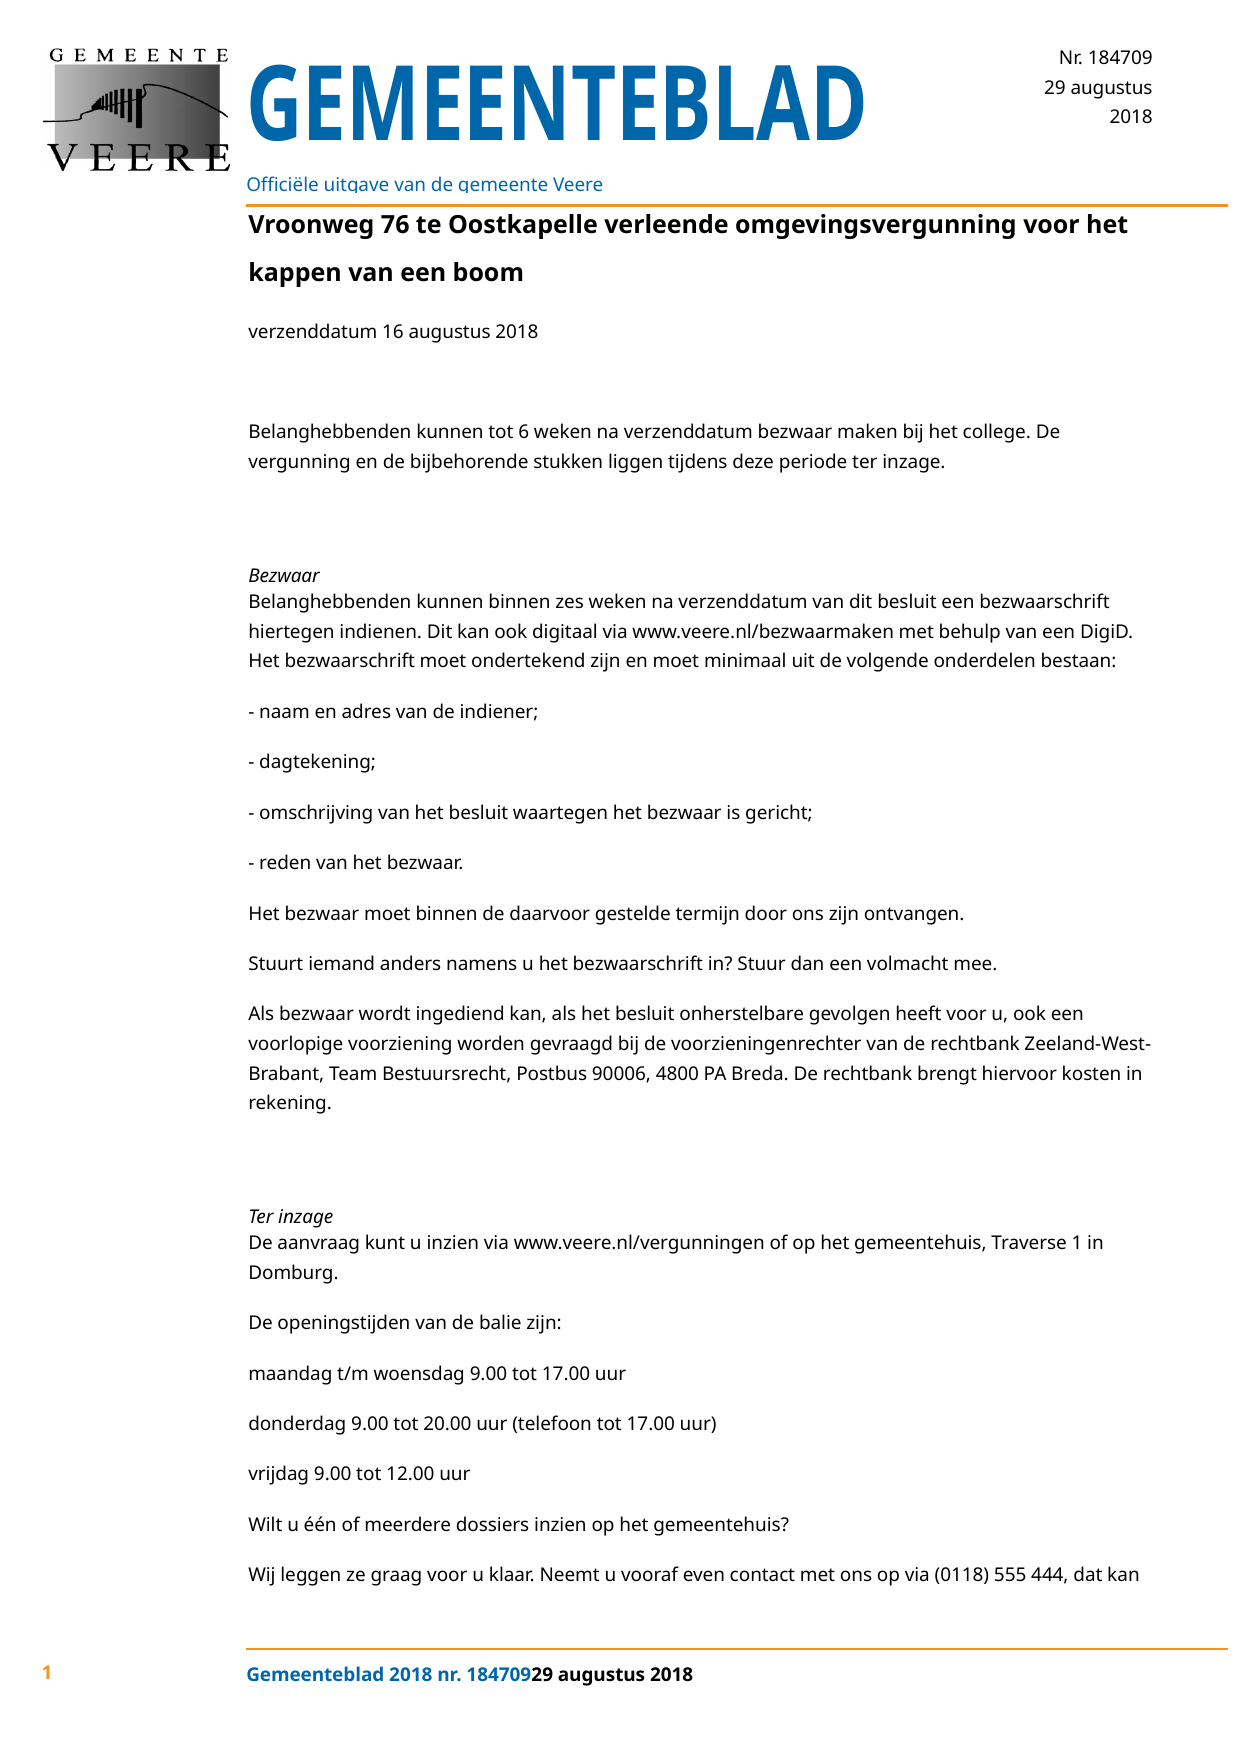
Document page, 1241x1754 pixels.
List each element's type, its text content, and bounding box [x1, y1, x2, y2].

text - naam en adres van de indiener; [248, 698, 1152, 724]
text Stuurt iemand anders namens u het bezwaarschrift in? Stuur dan een volmacht mee. [248, 950, 1152, 976]
picture [41, 47, 231, 172]
text Wij leggen ze graag voor u klaar. Neemt u vooraf even contact met ons op via (0118) 555 444, dat kan [248, 1561, 1152, 1587]
text Vroonweg 76 te Oostkapelle verleende omgevingsvergunning voor het kappen van een boom [248, 207, 1152, 288]
text Belanghebbenden kunnen binnen zes weken na verzenddatum van dit besluit een bezwaarschrift hiertegen indienen. Dit kan ook digitaal via www.veere.nl/bezwaarmaken met behulp van een DigiD. Het bezwaarschrift moet ondertekend zijn en moet minimaal uit de volgende onderdelen bestaan: [248, 588, 1152, 673]
text - reden van het bezwaar. [248, 849, 1152, 875]
text Wilt u één of meerdere dossiers inzien op het gemeentehuis? [248, 1511, 1152, 1537]
text vrijdag 9.00 tot 12.00 uur [248, 1461, 1152, 1486]
text donderdag 9.00 tot 20.00 uur (telefoon tot 17.00 uur) [248, 1410, 1152, 1436]
text - omschrijving van het besluit waartegen het bezwaar is gericht; [248, 799, 1152, 824]
text maandag t/m woensdag 9.00 tot 17.00 uur [248, 1360, 1152, 1386]
text Ter inzage [248, 1204, 1152, 1229]
text Als bezwaar wordt ingediend kan, als het besluit onherstelbare gevolgen heeft voor u, ook een voorlopige voorziening worden gevraagd bij de voorzieningenrechter van de rechtbank Zeeland-West-Brabant, Team Bestuursrecht, Postbus 90006, 4800 PA Breda. De rechtbank brengt hiervoor kosten in rekening. [248, 1001, 1152, 1115]
text De aanvraag kunt u inzien via www.veere.nl/vergunningen of op het gemeentehuis, Traverse 1 in Domburg. [248, 1229, 1152, 1285]
text Belanghebbenden kunnen tot 6 weken na verzenddatum bezwaar maken bij het college. De vergunning en de bijbehorende stukken liggen tijdens deze periode ter inzage. [248, 419, 1152, 474]
text Het bezwaar moet binnen de daarvoor gestelde termijn door ons zijn ontvangen. [248, 900, 1152, 925]
text De openingstijden van de balie zijn: [248, 1309, 1152, 1335]
text Bezwaar [248, 563, 1152, 588]
text - dagtekening; [248, 748, 1152, 774]
text verzenddatum 16 augustus 2018 [248, 318, 1152, 344]
